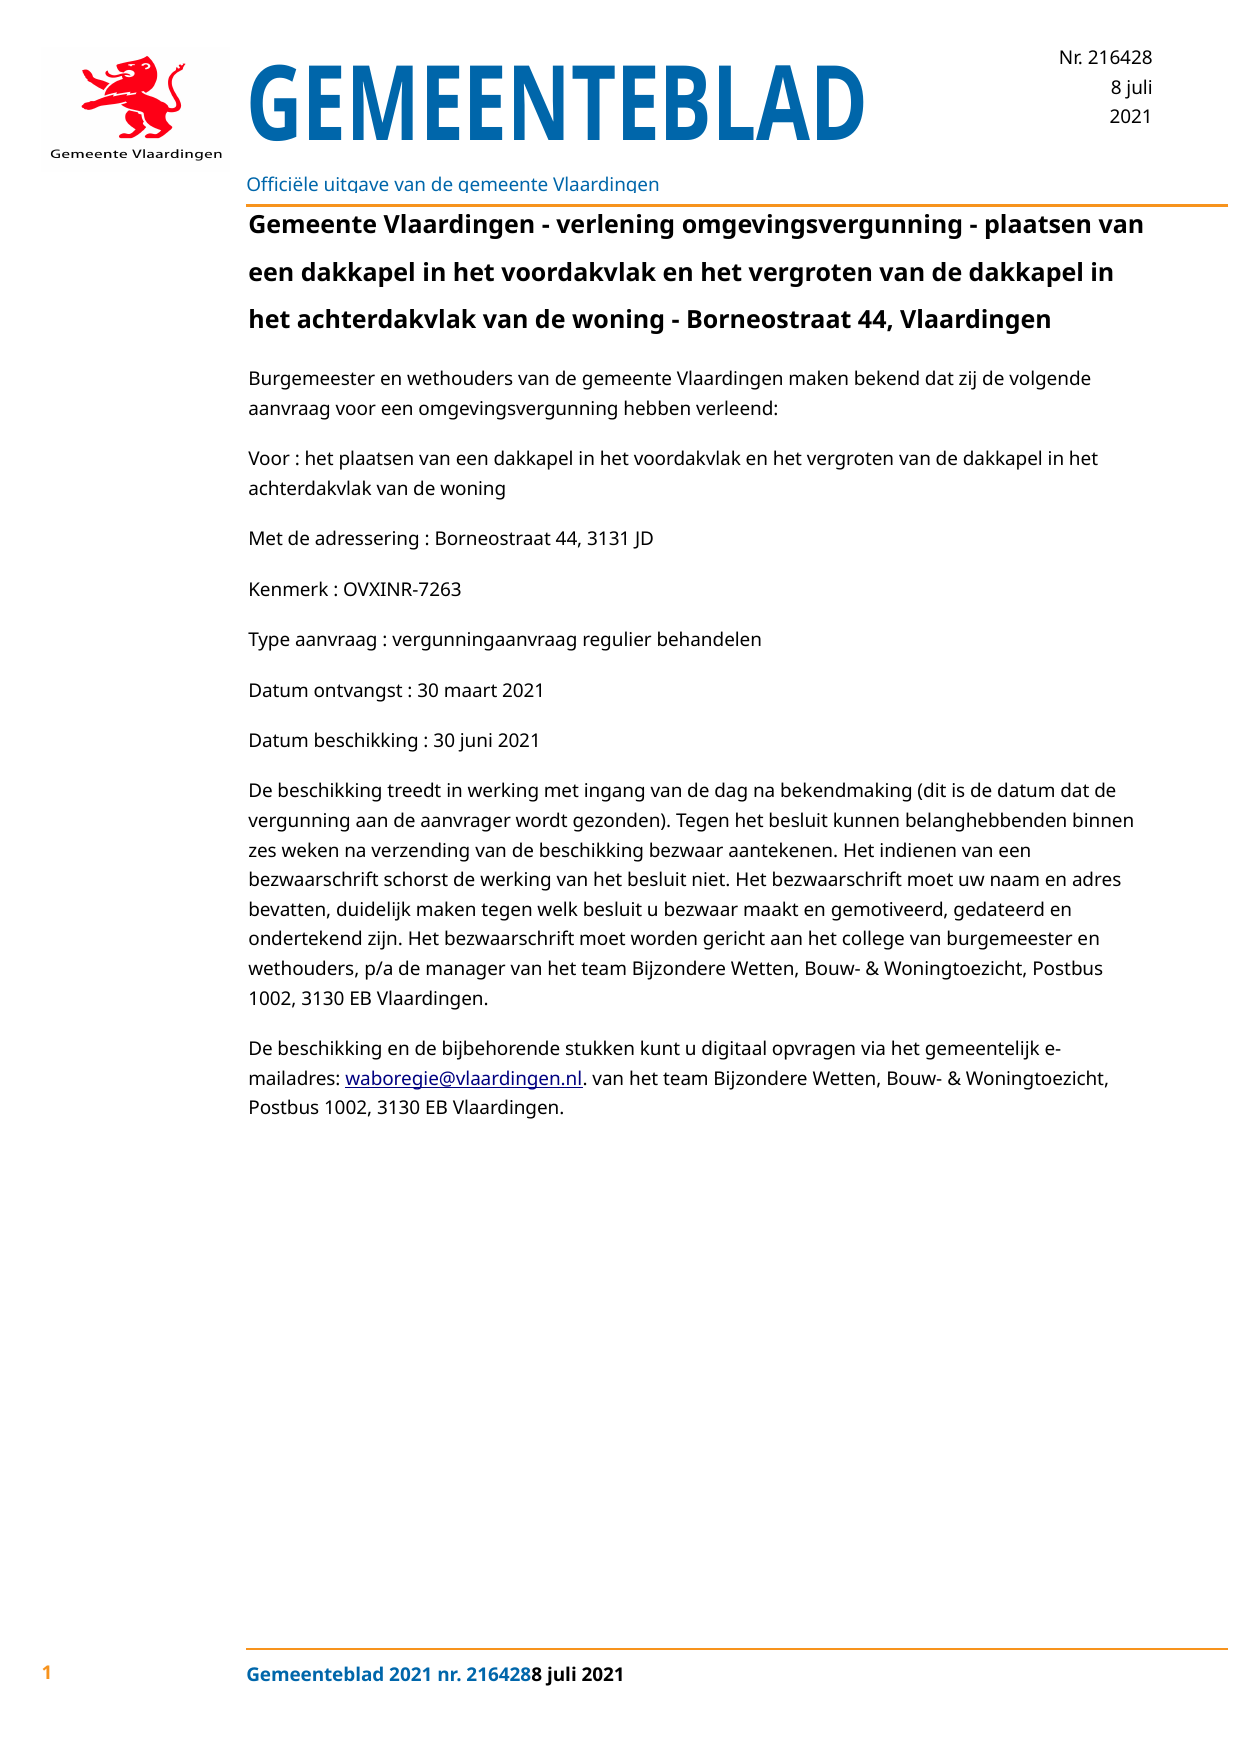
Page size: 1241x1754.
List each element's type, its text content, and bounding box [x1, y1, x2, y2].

text Datum ontvangst : 30 maart 2021 [248, 677, 1152, 702]
text Burgemeester en wethouders van de gemeente Vlaardingen maken bekend dat zij de volgende aanvraag voor een omgevingsvergunning hebben verleend: [248, 366, 1152, 421]
text Gemeente Vlaardingen - verlening omgevingsvergunning - plaatsen van een dakkapel in het voordakvlak en het vergroten van de dakkapel in het achterdakvlak van de woning - Borneostraat 44, Vlaardingen [248, 207, 1152, 336]
text Datum beschikking : 30 juni 2021 [248, 727, 1152, 753]
text Voor : het plaatsen van een dakkapel in het voordakvlak en het vergroten van de dakkapel in het achterdakvlak van de woning [248, 446, 1152, 501]
text Kenmerk : OVXINR-7263 [248, 576, 1152, 602]
text Met de adressering : Borneostraat 44, 3131 JD [248, 526, 1152, 551]
picture [41, 47, 231, 172]
text De beschikking en de bijbehorende stukken kunt u digitaal opvragen via het gemeentelijk e-mailadres: waboregie@vlaardingen.nl. van het team Bijzondere Wetten, Bouw- & Woningtoezicht, Postbus 1002, 3130 EB Vlaardingen. [248, 1035, 1152, 1120]
text Type aanvraag : vergunningaanvraag regulier behandelen [248, 626, 1152, 652]
text De beschikking treedt in werking met ingang van de dag na bekendmaking (dit is de datum dat de vergunning aan de aanvrager wordt gezonden). Tegen het besluit kunnen belanghebbenden binnen zes weken na verzending van de beschikking bezwaar aantekenen. Het indienen van een bezwaarschrift schorst de werking van het besluit niet. Het bezwaarschrift moet uw naam en adres bevatten, duidelijk maken tegen welk besluit u bezwaar maakt en gemotiveerd, gedateerd en ondertekend zijn. Het bezwaarschrift moet worden gericht aan het college van burgemeester en wethouders, p/a de manager van het team Bijzondere Wetten, Bouw- & Woningtoezicht, Postbus 1002, 3130 EB Vlaardingen. [248, 778, 1152, 1010]
